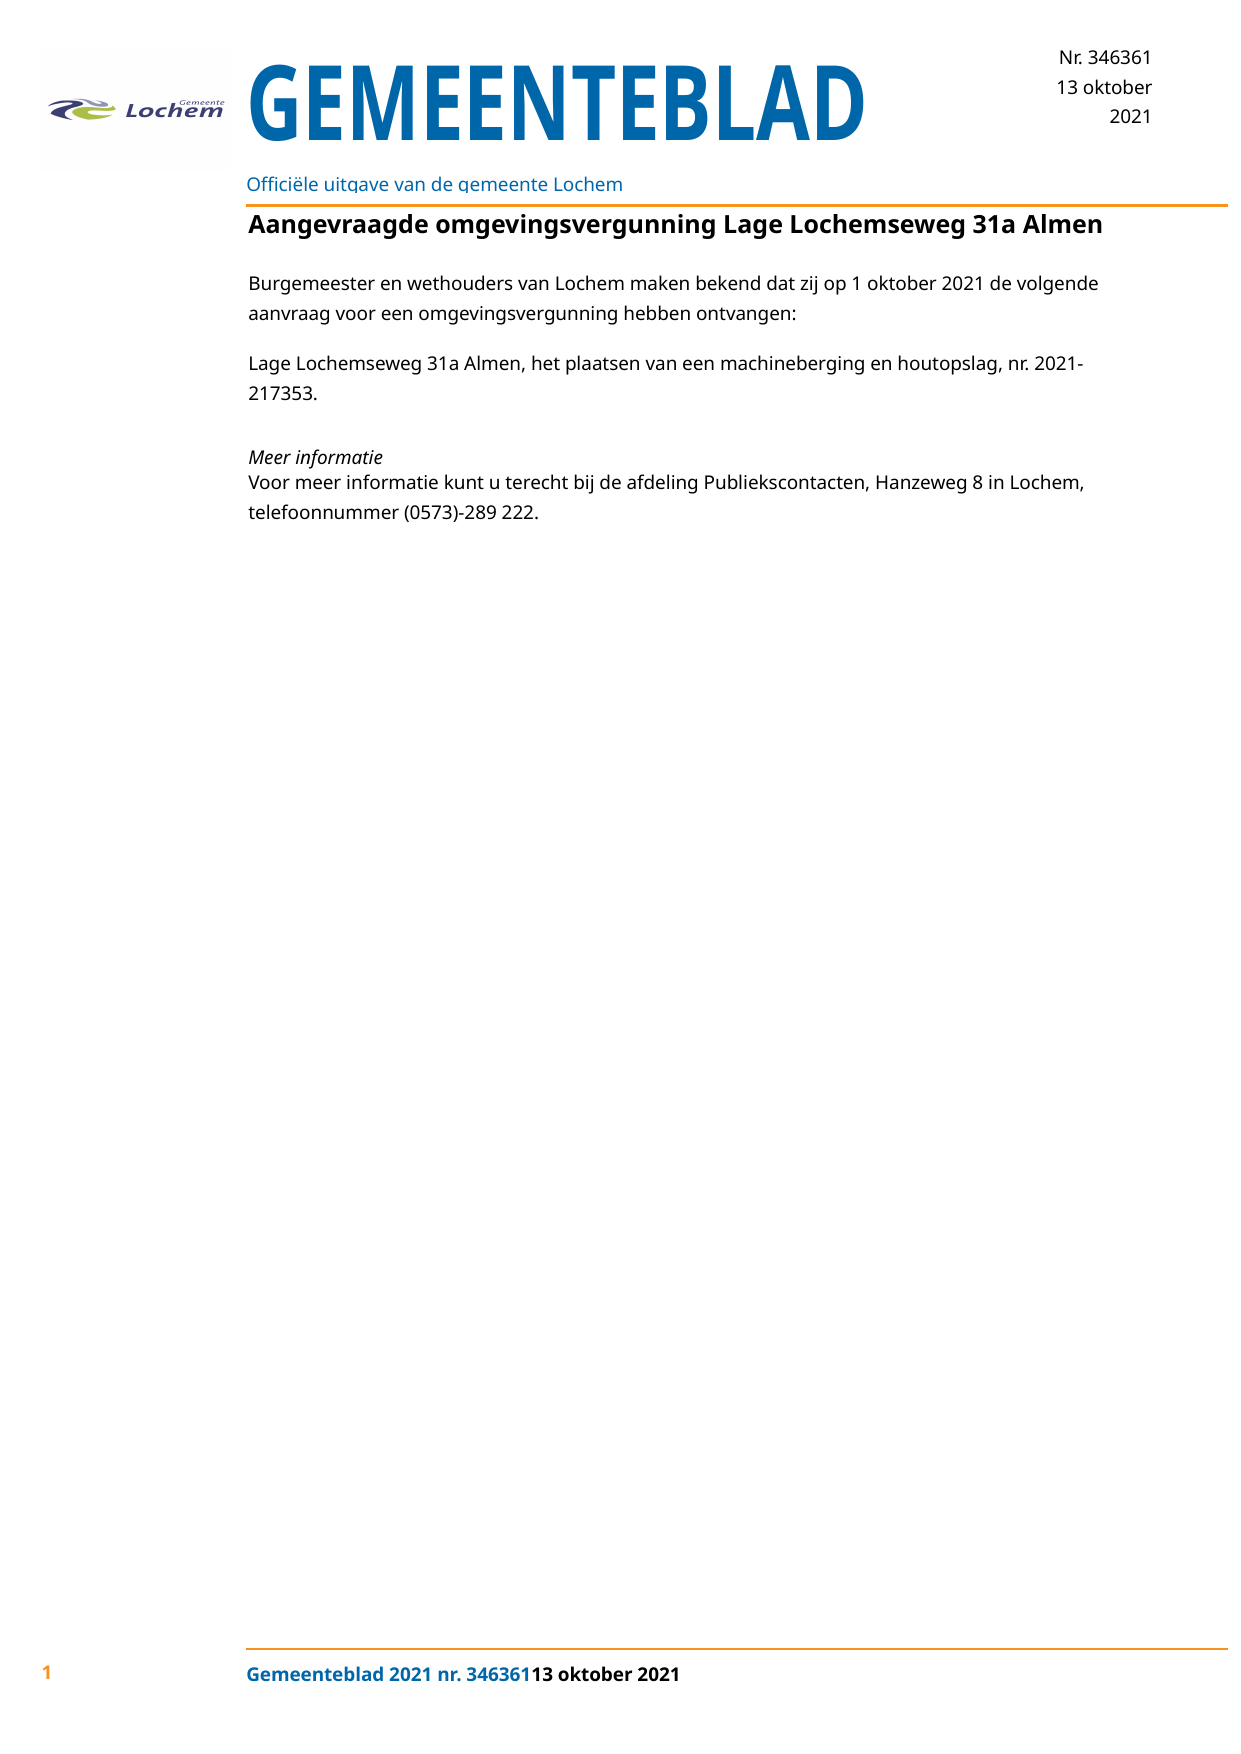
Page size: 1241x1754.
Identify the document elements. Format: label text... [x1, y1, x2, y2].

text Aangevraagde omgevingsvergunning Lage Lochemseweg 31a Almen [248, 207, 1152, 241]
picture [41, 47, 231, 172]
text Lage Lochemseweg 31a Almen, het plaatsen van een machineberging en houtopslag, nr. 2021-217353. [248, 350, 1152, 406]
text Burgemeester en wethouders van Lochem maken bekend dat zij op 1 oktober 2021 de volgende aanvraag voor een omgevingsvergunning hebben ontvangen: [248, 270, 1152, 326]
text Meer informatie [248, 444, 1152, 469]
text Voor meer informatie kunt u terecht bij de afdeling Publiekscontacten, Hanzeweg 8 in Lochem, telefoonnummer (0573)-289 222. [248, 469, 1152, 525]
